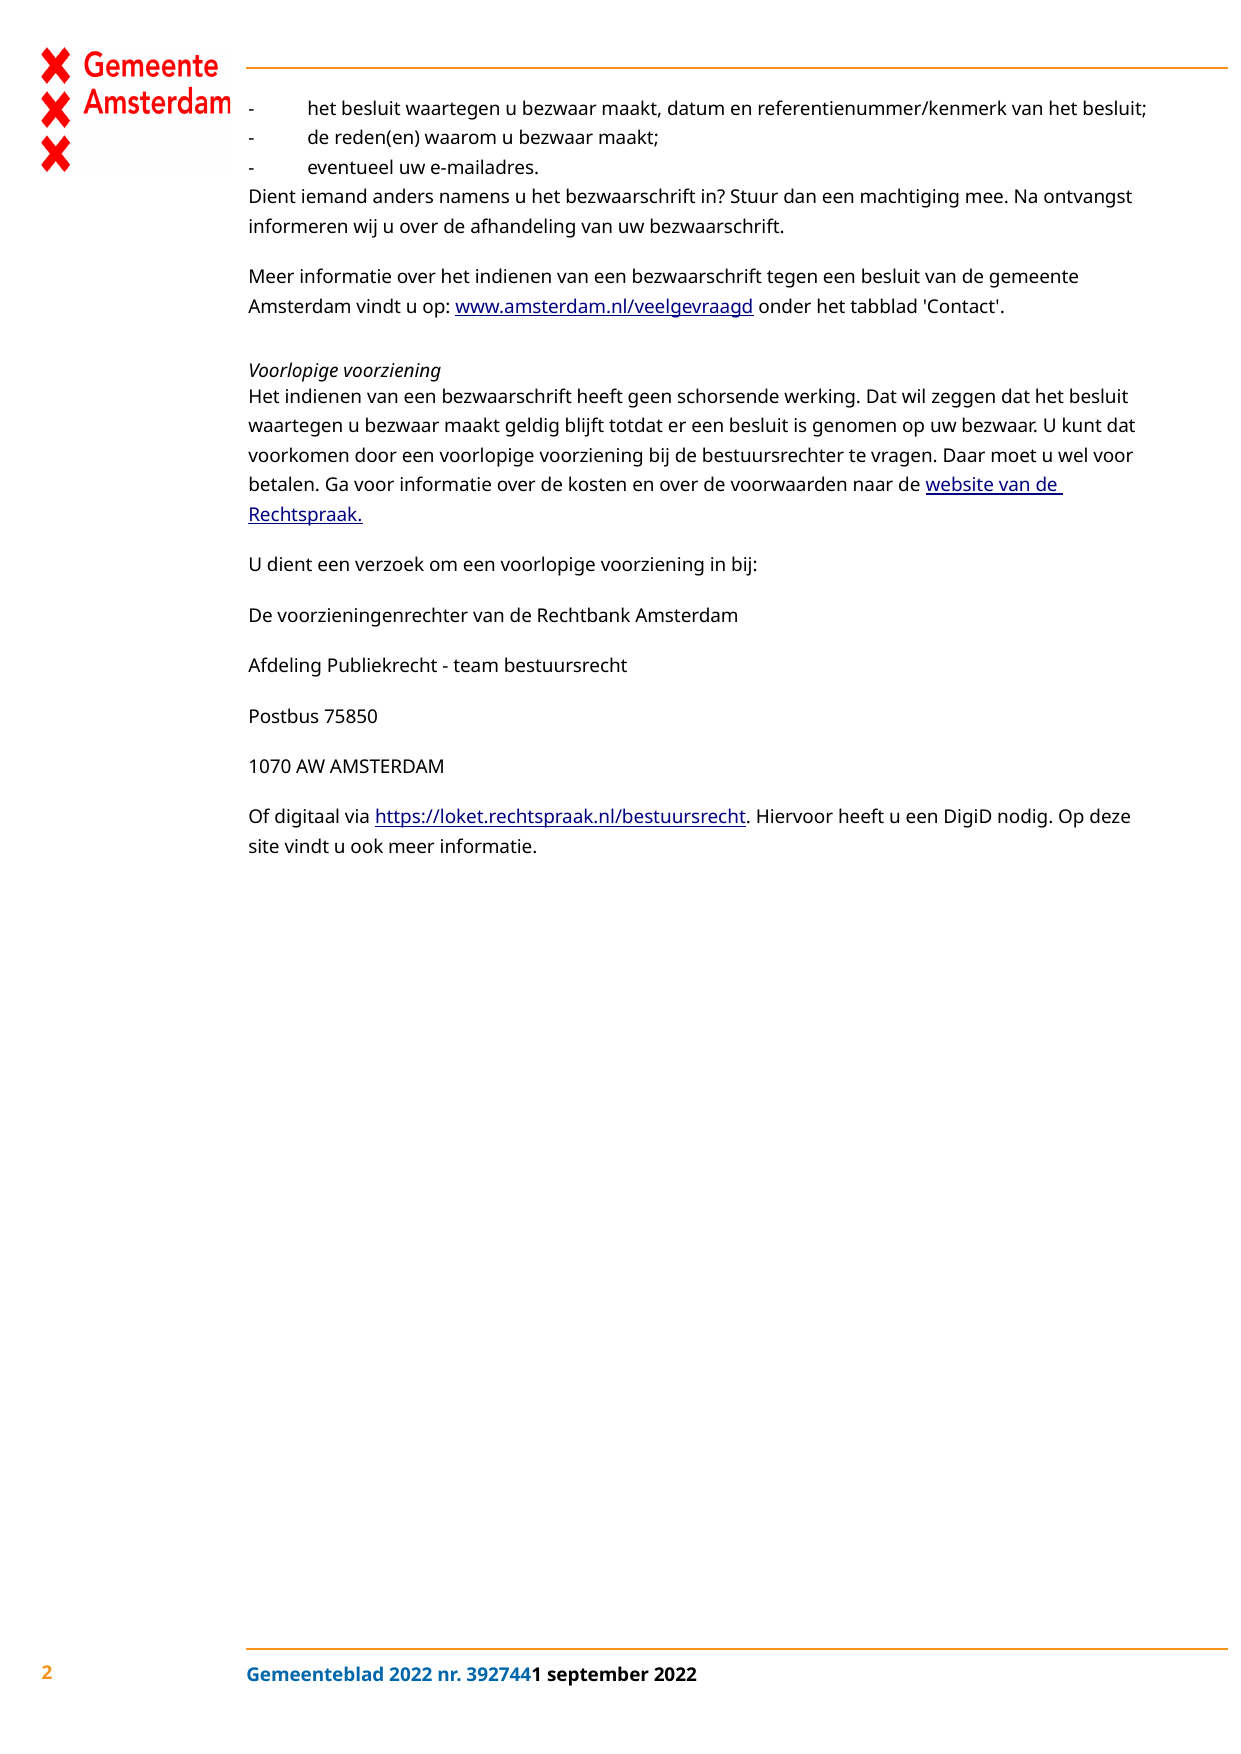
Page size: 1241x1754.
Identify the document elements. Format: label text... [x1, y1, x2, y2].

text Meer informatie over het indienen van een bezwaarschrift tegen een besluit van de gemeente Amsterdam vindt u op: www.amsterdam.nl/veelgevraagd onder het tabblad 'Contact'. [248, 263, 1152, 319]
text Het indienen van een bezwaarschrift heeft geen schorsende werking. Dat wil zeggen dat het besluit waartegen u bezwaar maakt geldig blijft totdat er een besluit is genomen op uw bezwaar. U kunt dat voorkomen door een voorlopige voorziening bij de bestuursrechter te vragen. Daar moet u wel voor betalen. Ga voor informatie over de kosten en over de voorwaarden naar de website van de Rechtspraak. [248, 383, 1152, 527]
text Dient iemand anders namens u het bezwaarschrift in? Stuur dan een machtiging mee. Na ontvangst informeren wij u over de afhandeling van uw bezwaarschrift. [248, 183, 1152, 239]
list de reden(en) waarom u bezwaar maakt; [248, 124, 1152, 150]
text De voorzieningenrechter van de Rechtbank Amsterdam [248, 602, 1152, 628]
text Afdeling Publiekrecht - team bestuursrecht [248, 652, 1152, 678]
list eventueel uw e-mailadres. [248, 154, 1152, 180]
list het besluit waartegen u bezwaar maakt, datum en referentienummer/kenmerk van het besluit; [248, 95, 1152, 121]
text U dient een verzoek om een voorlopige voorziening in bij: [248, 552, 1152, 577]
picture [41, 47, 231, 172]
text Postbus 75850 [248, 703, 1152, 728]
text Of digitaal via https://loket.rechtspraak.nl/bestuursrecht. Hiervoor heeft u een DigiD nodig. Op deze site vindt u ook meer informatie. [248, 804, 1152, 859]
text Voorlopige voorziening [248, 357, 1152, 383]
text 1070 AW AMSTERDAM [248, 753, 1152, 779]
